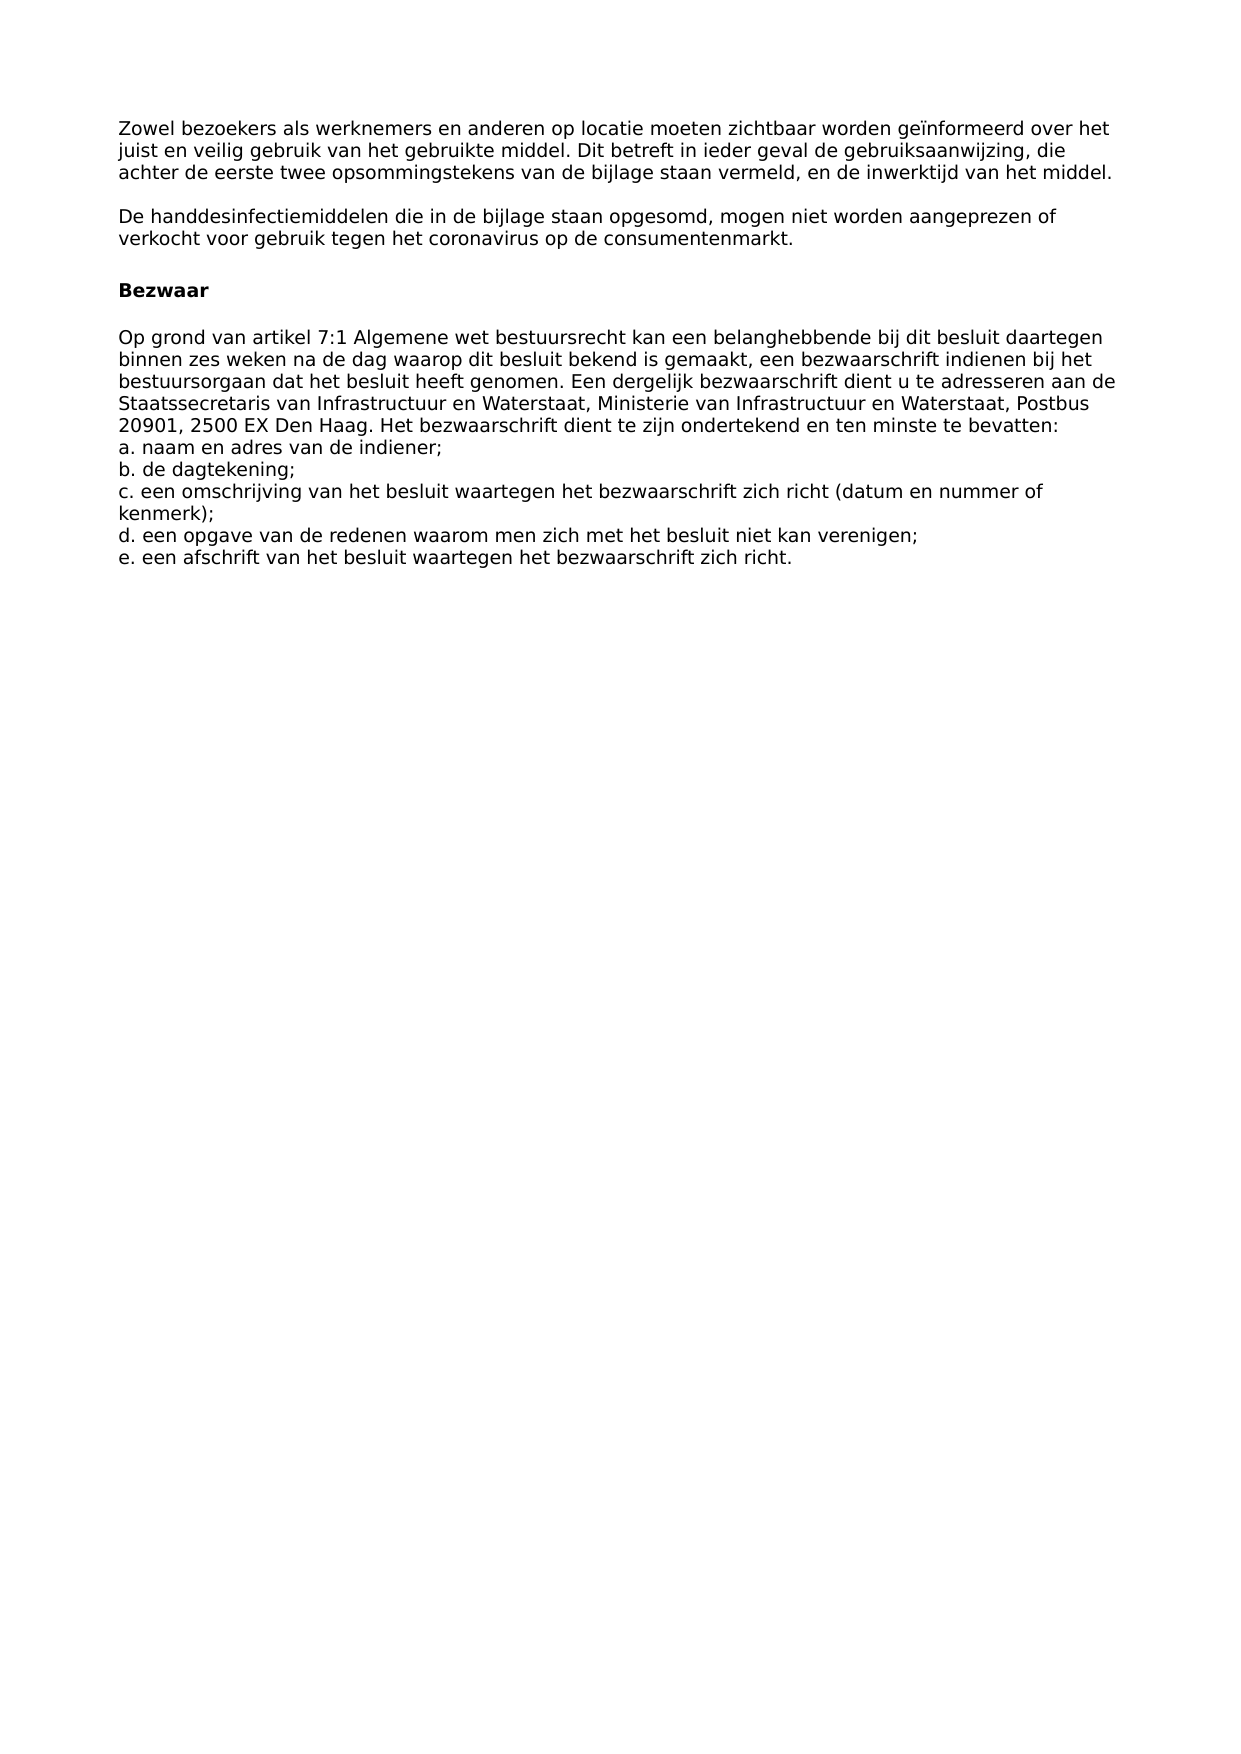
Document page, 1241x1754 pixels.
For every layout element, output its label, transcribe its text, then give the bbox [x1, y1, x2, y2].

text e. een afschrift van het besluit waartegen het bezwaarschrift zich richt. [118, 547, 1122, 569]
text d. een opgave van de redenen waarom men zich met het besluit niet kan verenigen; [118, 525, 1122, 547]
text Op grond van artikel 7:1 Algemene wet bestuursrecht kan een belanghebbende bij dit besluit daartegen binnen zes weken na de dag waarop dit besluit bekend is gemaakt, een bezwaarschrift indienen bij het bestuursorgaan dat het besluit heeft genomen. Een dergelijk bezwaarschrift dient u te adresseren aan de Staatssecretaris van Infrastructuur en Waterstaat, Ministerie van Infrastructuur en Waterstaat, Postbus 20901, 2500 EX Den Haag. Het bezwaarschrift dient te zijn ondertekend en ten minste te bevatten: [118, 327, 1122, 437]
text a. naam en adres van de indiener; [118, 437, 1122, 459]
text Zowel bezoekers als werknemers en anderen op locatie moeten zichtbaar worden geïnformeerd over het juist en veilig gebruik van het gebruikte middel. Dit betreft in ieder geval de gebruiksaanwijzing, die achter de eerste twee opsommingstekens van de bijlage staan vermeld, en de inwerktijd van het middel. [118, 118, 1122, 184]
text c. een omschrijving van het besluit waartegen het bezwaarschrift zich richt (datum en nummer of kenmerk); [118, 481, 1122, 525]
subtitle Bezwaar [118, 280, 1122, 302]
text De handdesinfectiemiddelen die in de bijlage staan opgesomd, mogen niet worden aangeprezen of verkocht voor gebruik tegen het coronavirus op de consumentenmarkt. [118, 206, 1122, 250]
text b. de dagtekening; [118, 459, 1122, 481]
